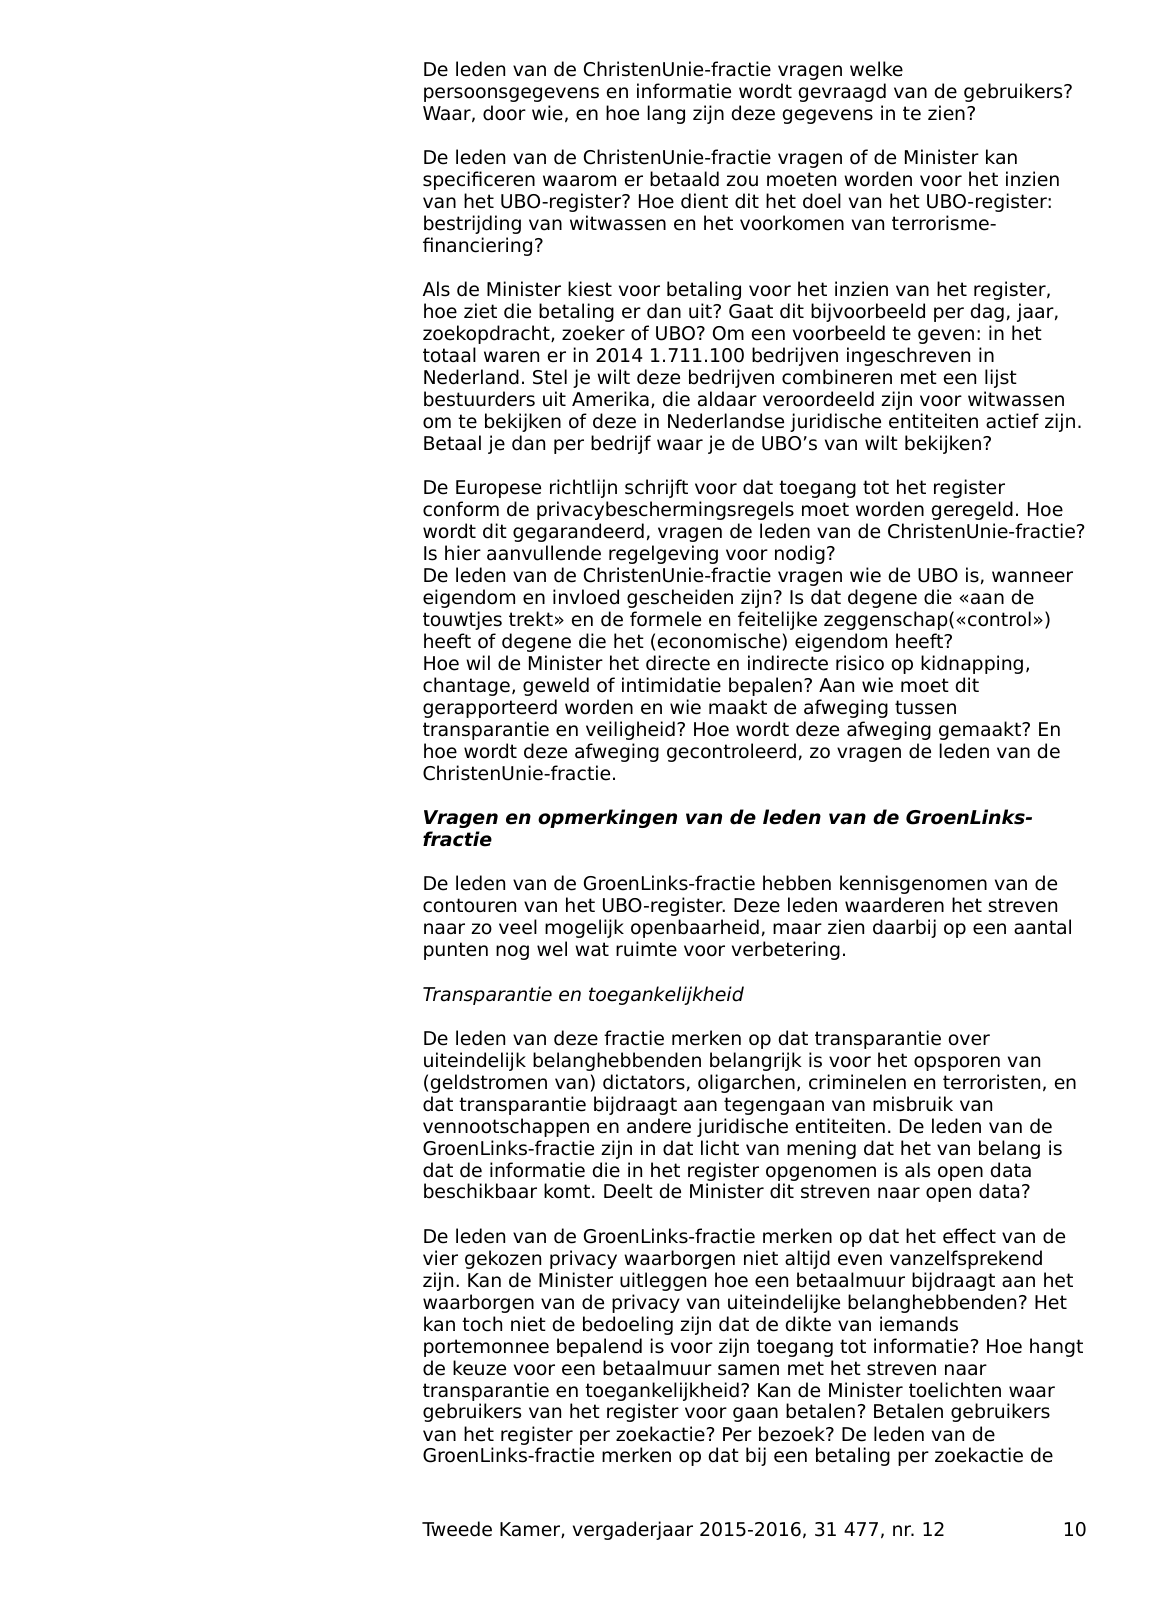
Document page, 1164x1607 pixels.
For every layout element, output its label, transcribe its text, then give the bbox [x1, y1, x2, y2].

text De leden van de GroenLinks-fractie hebben kennisgenomen van de contouren van het UBO-register. Deze leden waarderen het streven naar zo veel mogelijk openbaarheid, maar zien daarbij op een aantal punten nog wel wat ruimte voor verbetering. [422, 873, 1087, 961]
text Hoe wil de Minister het directe en indirecte risico op kidnapping, chantage, geweld of intimidatie bepalen? Aan wie moet dit gerapporteerd worden en wie maakt de afweging tussen transparantie en veiligheid? Hoe wordt deze afweging gemaakt? En hoe wordt deze afweging gecontroleerd, zo vragen de leden van de ChristenUnie-fractie. [422, 653, 1087, 785]
text De leden van de GroenLinks-fractie merken op dat het effect van de vier gekozen privacy waarborgen niet altijd even vanzelfsprekend zijn. Kan de Minister uitleggen hoe een betaalmuur bijdraagt aan het waarborgen van de privacy van uiteindelijke belanghebbenden? Het kan toch niet de bedoeling zijn dat de dikte van iemands portemonnee bepalend is voor zijn toegang tot informatie? Hoe hangt de keuze voor een betaalmuur samen met het streven naar transparantie en toegankelijkheid? Kan de Minister toelichten waar gebruikers van het register voor gaan betalen? Betalen gebruikers van het register per zoekactie? Per bezoek? De leden van de GroenLinks-fractie merken op dat bij een betaling per zoekactie de [422, 1226, 1087, 1467]
subtitle Vragen en opmerkingen van de leden van de GroenLinks-fractie [422, 807, 1087, 851]
text De leden van deze fractie merken op dat transparantie over uiteindelijk belanghebbenden belangrijk is voor het opsporen van (geldstromen van) dictators, oligarchen, criminelen en terroristen, en dat transparantie bijdraagt aan tegengaan van misbruik van vennootschappen en andere juridische entiteiten. De leden van de GroenLinks-fractie zijn in dat licht van mening dat het van belang is dat de informatie die in het register opgenomen is als open data beschikbaar komt. Deelt de Minister dit streven naar open data? [422, 1028, 1087, 1203]
text De leden van de ChristenUnie-fractie vragen wie de UBO is, wanneer eigendom en invloed gescheiden zijn? Is dat degene die «aan de touwtjes trekt» en de formele en feitelijke zeggenschap(«control») heeft of degene die het (economische) eigendom heeft? [422, 565, 1087, 653]
subtitle Transparantie en toegankelijkheid [422, 983, 1087, 1005]
text De leden van de ChristenUnie-fractie vragen of de Minister kan specificeren waarom er betaald zou moeten worden voor het inzien van het UBO-register? Hoe dient dit het doel van het UBO-register: bestrijding van witwassen en het voorkomen van terrorisme-financiering? [422, 147, 1087, 257]
text Als de Minister kiest voor betaling voor het inzien van het register, hoe ziet die betaling er dan uit? Gaat dit bijvoorbeeld per dag, jaar, zoekopdracht, zoeker of UBO? Om een voorbeeld te geven: in het totaal waren er in 2014 1.711.100 bedrijven ingeschreven in Nederland. Stel je wilt deze bedrijven combineren met een lijst bestuurders uit Amerika, die aldaar veroordeeld zijn voor witwassen om te bekijken of deze in Nederlandse juridische entiteiten actief zijn. Betaal je dan per bedrijf waar je de UBO’s van wilt bekijken? [422, 279, 1087, 455]
text De Europese richtlijn schrijft voor dat toegang tot het register conform de privacybeschermingsregels moet worden geregeld. Hoe wordt dit gegarandeerd, vragen de leden van de ChristenUnie-fractie? Is hier aanvullende regelgeving voor nodig? [422, 477, 1087, 565]
text De leden van de ChristenUnie-fractie vragen welke persoonsgegevens en informatie wordt gevraagd van de gebruikers? Waar, door wie, en hoe lang zijn deze gegevens in te zien? [422, 59, 1087, 125]
